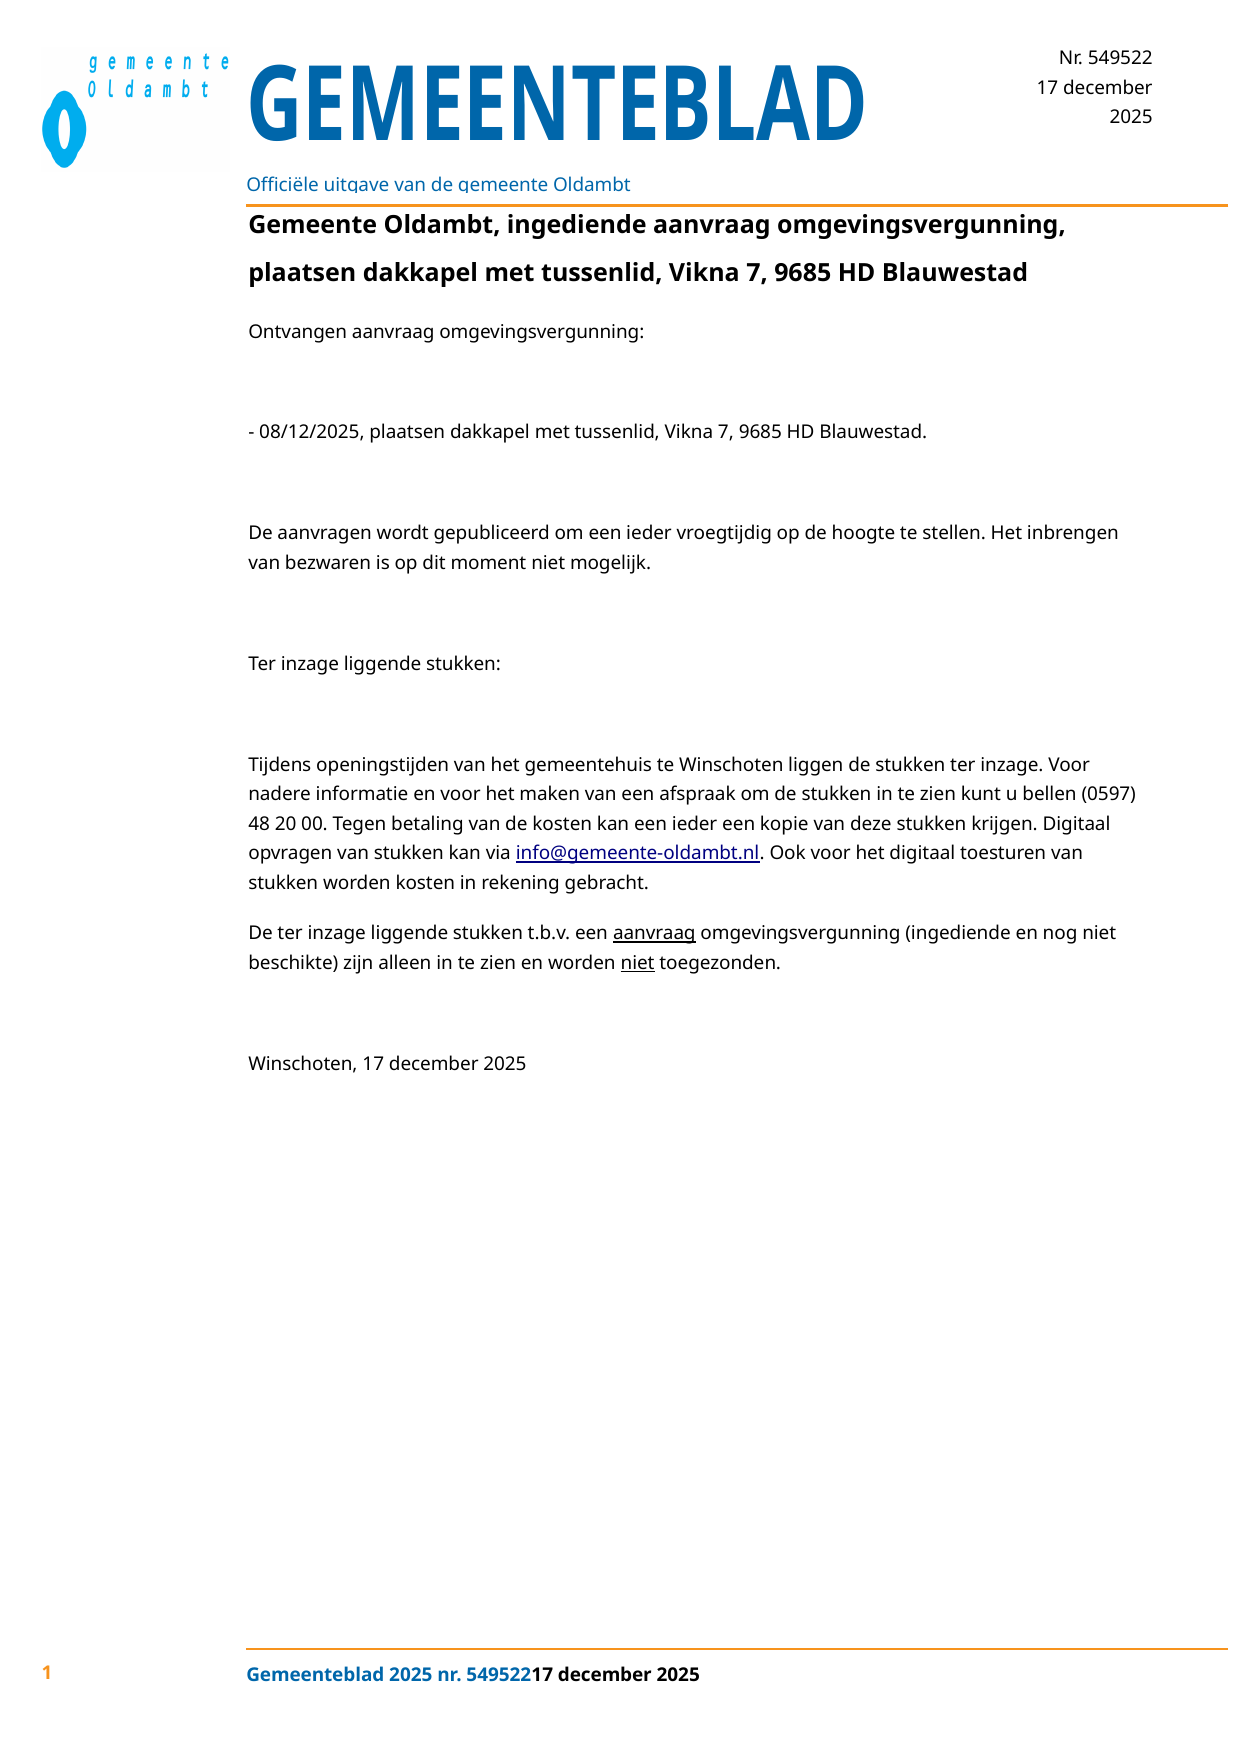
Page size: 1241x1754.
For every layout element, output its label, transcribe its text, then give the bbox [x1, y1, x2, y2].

text - 08/12/2025, plaatsen dakkapel met tussenlid, Vikna 7, 9685 HD Blauwestad. [248, 419, 1152, 444]
picture [41, 47, 231, 172]
text Ontvangen aanvraag omgevingsvergunning: [248, 318, 1152, 344]
text De aanvragen wordt gepubliceerd om een ieder vroegtijdig op de hoogte te stellen. Het inbrengen van bezwaren is op dit moment niet mogelijk. [248, 519, 1152, 575]
text Tijdens openingstijden van het gemeentehuis te Winschoten liggen de stukken ter inzage. Voor nadere informatie en voor het maken van een afspraak om de stukken in te zien kunt u bellen (0597) 48 20 00. Tegen betaling van de kosten kan een ieder een kopie van deze stukken krijgen. Digitaal opvragen van stukken kan via info@gemeente-oldambt.nl. Ook voor het digitaal toesturen van stukken worden kosten in rekening gebracht. [248, 751, 1152, 895]
text Gemeente Oldambt, ingediende aanvraag omgevingsvergunning, plaatsen dakkapel met tussenlid, Vikna 7, 9685 HD Blauwestad [248, 207, 1152, 288]
text Ter inzage liggende stukken: [248, 650, 1152, 676]
text Winschoten, 17 december 2025 [248, 1050, 1152, 1076]
text De ter inzage liggende stukken t.b.v. een aanvraag omgevingsvergunning (ingediende en nog niet beschikte) zijn alleen in te zien en worden niet toegezonden. [248, 919, 1152, 975]
